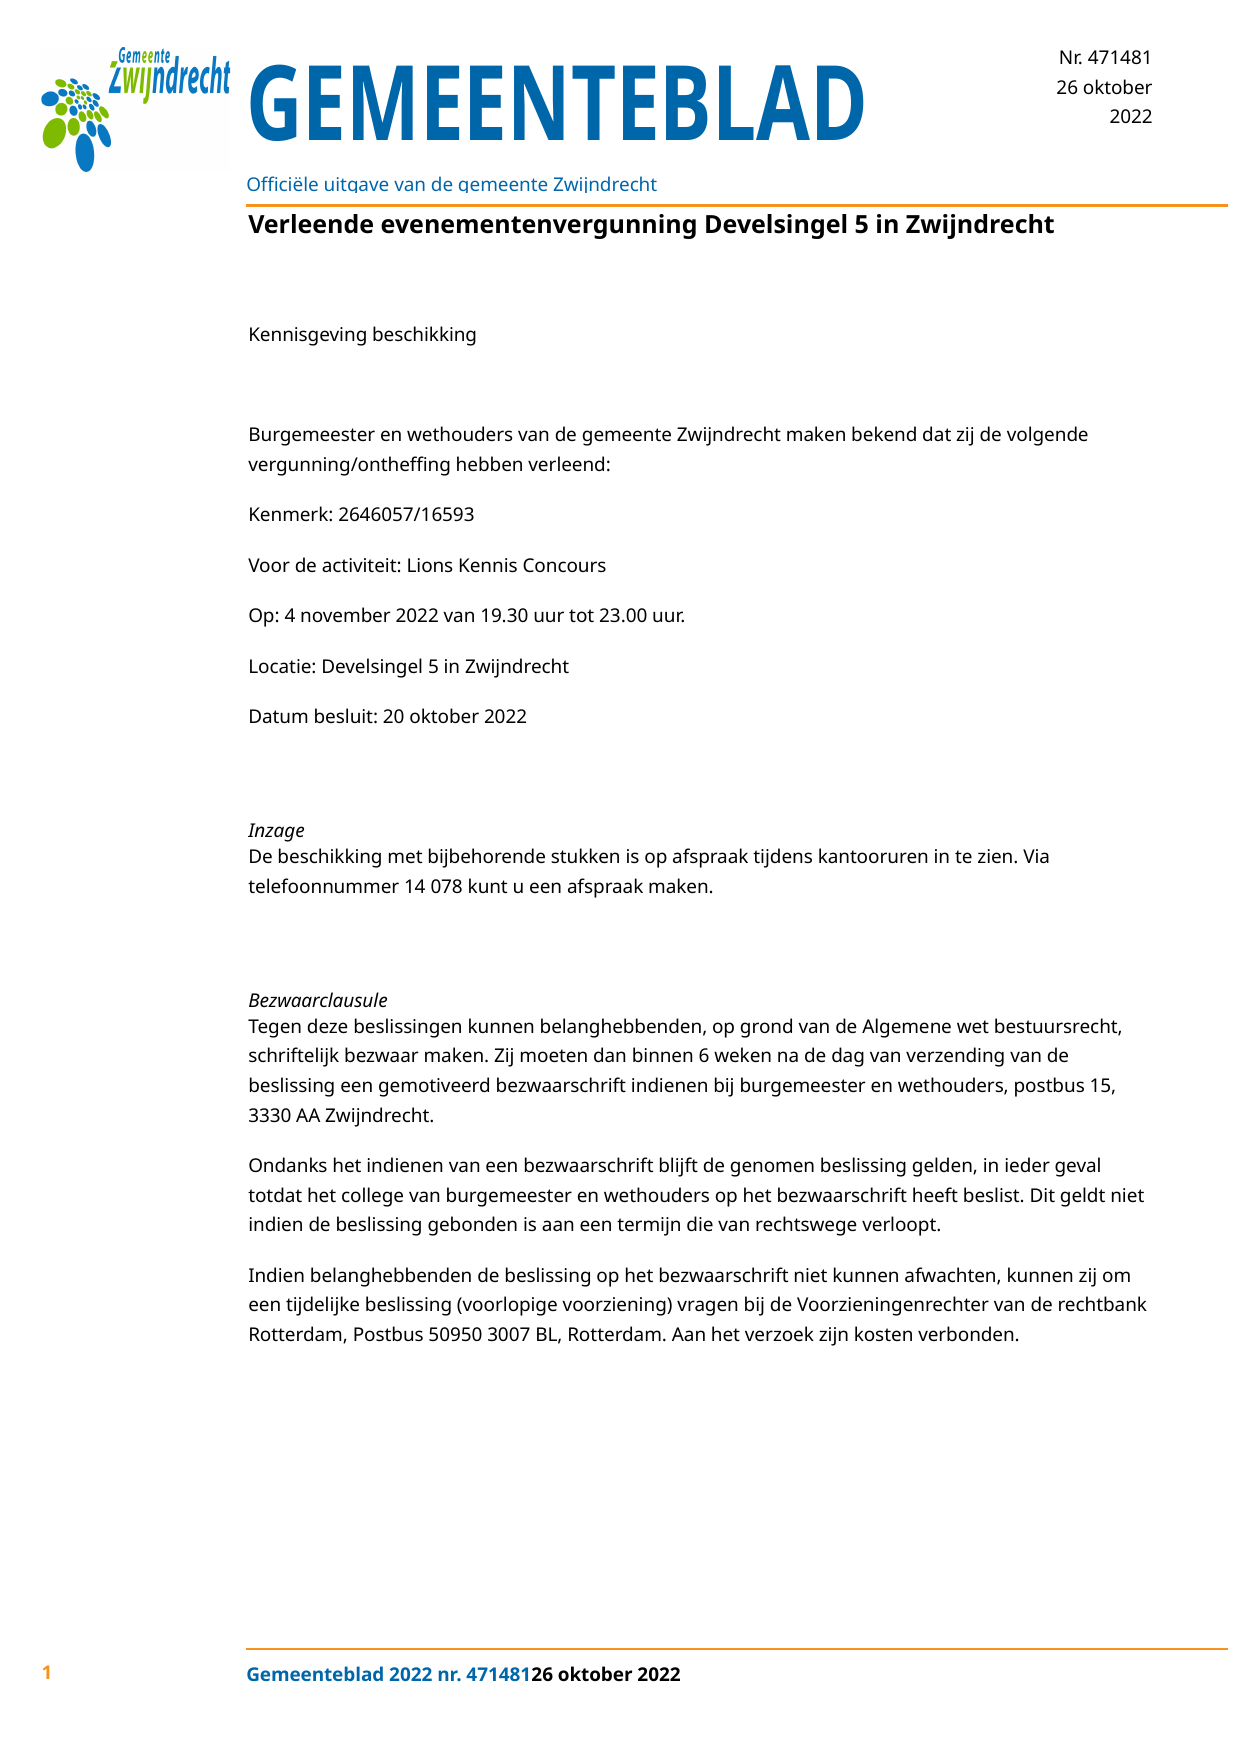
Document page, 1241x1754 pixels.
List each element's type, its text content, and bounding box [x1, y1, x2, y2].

text Locatie: Develsingel 5 in Zwijndrecht [248, 653, 1152, 678]
picture [41, 47, 231, 172]
text Kenmerk: 2646057/16593 [248, 502, 1152, 527]
text Inzage [248, 818, 1152, 843]
text Indien belanghebbenden de beslissing op het bezwaarschrift niet kunnen afwachten, kunnen zij om een tijdelijke beslissing (voorlopige voorziening) vragen bij de Voorzieningenrechter van de rechtbank Rotterdam, Postbus 50950 3007 BL, Rotterdam. Aan het verzoek zijn kosten verbonden. [248, 1262, 1152, 1347]
text Op: 4 november 2022 van 19.30 uur tot 23.00 uur. [248, 602, 1152, 628]
text Ondanks het indienen van een bezwaarschrift blijft de genomen beslissing gelden, in ieder geval totdat het college van burgemeester en wethouders op het bezwaarschrift heeft beslist. Dit geldt niet indien de beslissing gebonden is aan een termijn die van rechtswege verloopt. [248, 1152, 1152, 1237]
text Voor de activiteit: Lions Kennis Concours [248, 552, 1152, 578]
text Tegen deze beslissingen kunnen belanghebbenden, op grond van de Algemene wet bestuursrecht, schriftelijk bezwaar maken. Zij moeten dan binnen 6 weken na de dag van verzending van de beslissing een gemotiveerd bezwaarschrift indienen bij burgemeester en wethouders, postbus 15, 3330 AA Zwijndrecht. [248, 1013, 1152, 1127]
text Kennisgeving beschikking [248, 321, 1152, 346]
text De beschikking met bijbehorende stukken is op afspraak tijdens kantooruren in te zien. Via telefoonnummer 14 078 kunt u een afspraak maken. [248, 843, 1152, 899]
text Burgemeester en wethouders van de gemeente Zwijndrecht maken bekend dat zij de volgende vergunning/ontheffing hebben verleend: [248, 422, 1152, 477]
text Datum besluit: 20 oktober 2022 [248, 703, 1152, 729]
text Verleende evenementenvergunning Develsingel 5 in Zwijndrecht [248, 207, 1152, 241]
text Bezwaarclausule [248, 987, 1152, 1013]
